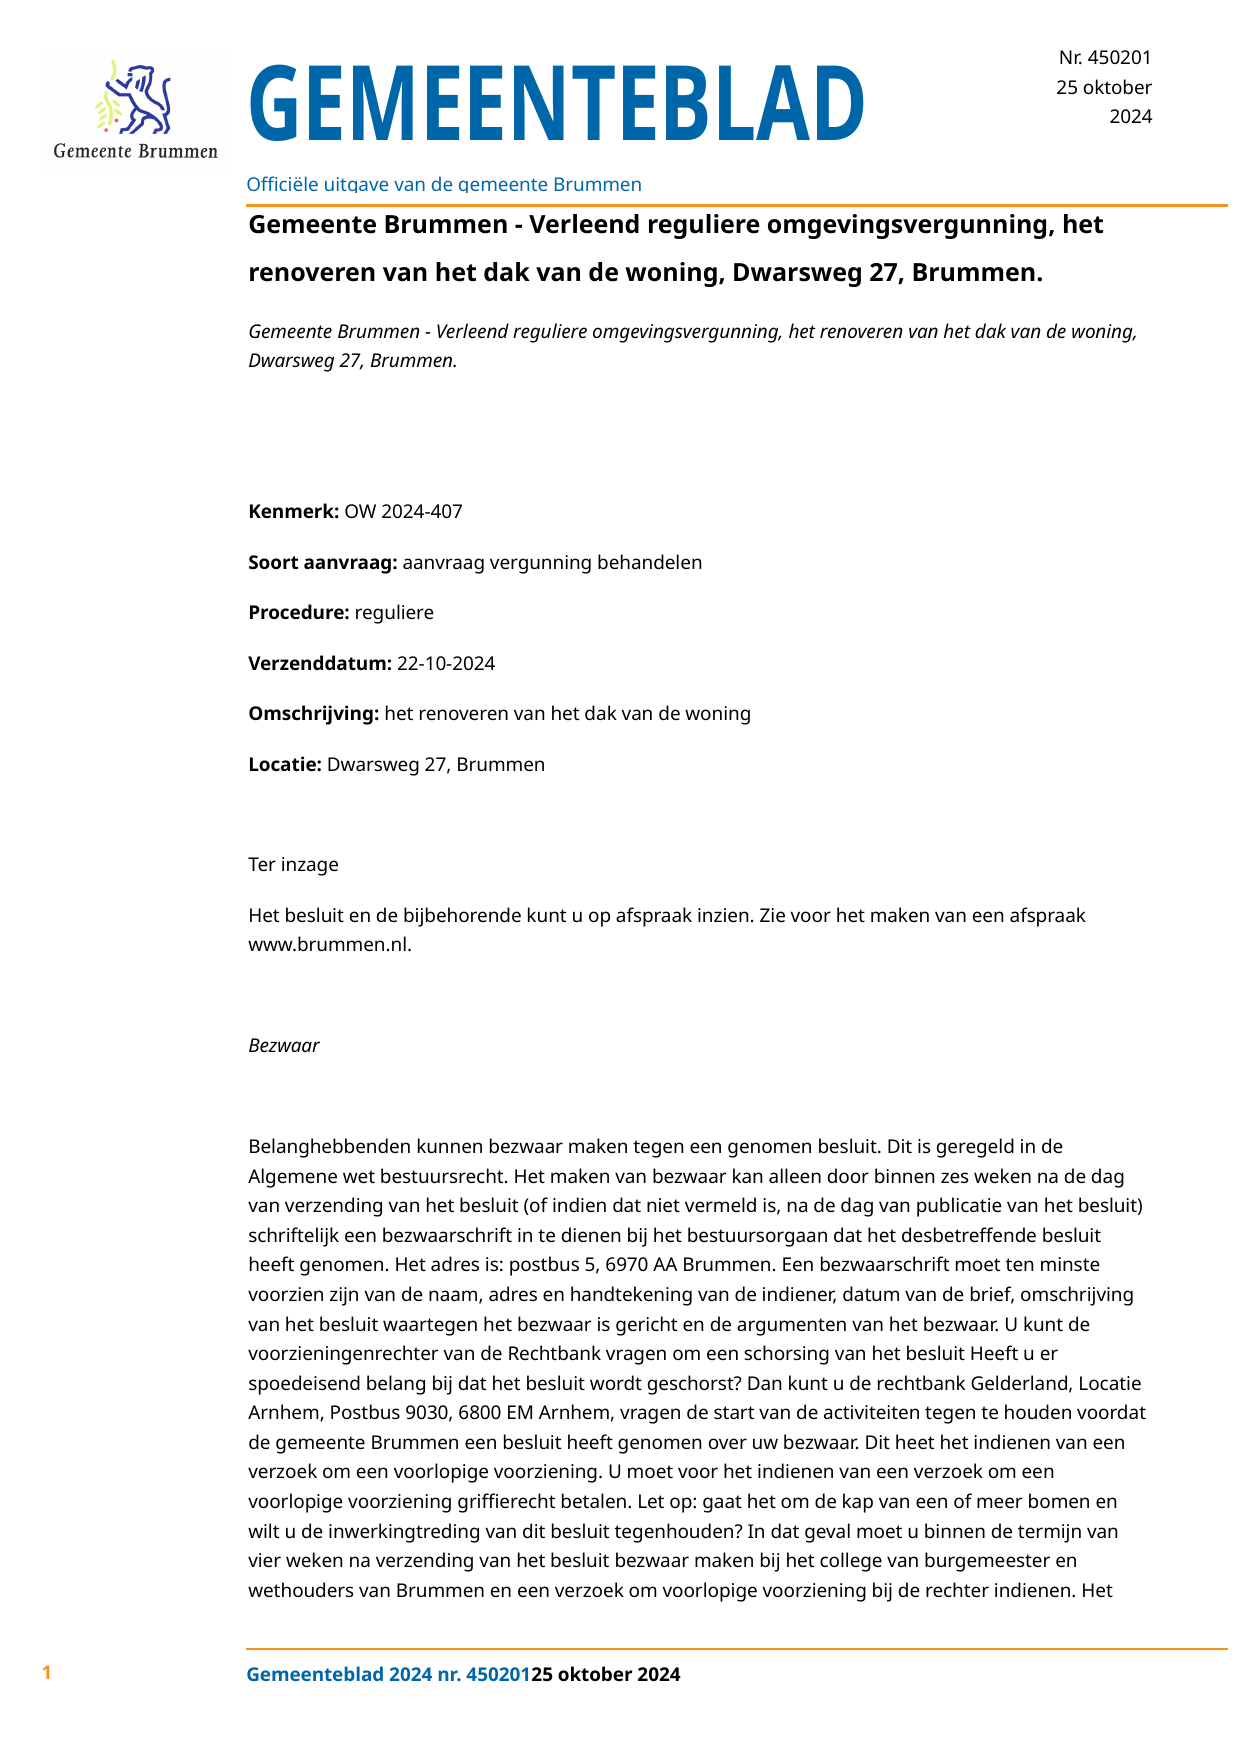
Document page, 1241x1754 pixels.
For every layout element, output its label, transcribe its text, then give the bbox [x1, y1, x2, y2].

text Procedure: reguliere [248, 599, 1152, 625]
text Gemeente Brummen - Verleend reguliere omgevingsvergunning, het renoveren van het dak van de woning, Dwarsweg 27, Brummen. [248, 318, 1152, 373]
text Omschrijving: het renoveren van het dak van de woning [248, 700, 1152, 726]
text Gemeente Brummen - Verleend reguliere omgevingsvergunning, het renoveren van het dak van de woning, Dwarsweg 27, Brummen. [248, 207, 1152, 288]
text Belanghebbenden kunnen bezwaar maken tegen een genomen besluit. Dit is geregeld in de Algemene wet bestuursrecht. Het maken van bezwaar kan alleen door binnen zes weken na de dag van verzending van het besluit (of indien dat niet vermeld is, na de dag van publicatie van het besluit) schriftelijk een bezwaarschrift in te dienen bij het bestuursorgaan dat het desbetreffende besluit heeft genomen. Het adres is: postbus 5, 6970 AA Brummen. Een bezwaarschrift moet ten minste voorzien zijn van de naam, adres en handtekening van de indiener, datum van de brief, omschrijving van het besluit waartegen het bezwaar is gericht en de argumenten van het bezwaar. U kunt de voorzieningenrechter van de Rechtbank vragen om een schorsing van het besluit Heeft u er spoedeisend belang bij dat het besluit wordt geschorst? Dan kunt u de rechtbank Gelderland, Locatie Arnhem, Postbus 9030, 6800 EM Arnhem, vragen de start van de activiteiten tegen te houden voordat de gemeente Brummen een besluit heeft genomen over uw bezwaar. Dit heet het indienen van een verzoek om een voorlopige voorziening. U moet voor het indienen van een verzoek om een voorlopige voorziening griffierecht betalen. Let op: gaat het om de kap van een of meer bomen en wilt u de inwerkingtreding van dit besluit tegenhouden? In dat geval moet u binnen de termijn van vier weken na verzending van het besluit bezwaar maken bij het college van burgemeester en wethouders van Brummen en een verzoek om voorlopige voorziening bij de rechter indienen. Het [248, 1133, 1152, 1603]
text Soort aanvraag: aanvraag vergunning behandelen [248, 549, 1152, 575]
text Ter inzage [248, 852, 1152, 877]
picture [41, 47, 231, 172]
text Locatie: Dwarsweg 27, Brummen [248, 751, 1152, 777]
text Kenmerk: OW 2024-407 [248, 499, 1152, 524]
text Verzenddatum: 22-10-2024 [248, 650, 1152, 676]
text Bezwaar [248, 1032, 1152, 1058]
text Het besluit en de bijbehorende kunt u op afspraak inzien. Zie voor het maken van een afspraak www.brummen.nl. [248, 902, 1152, 957]
